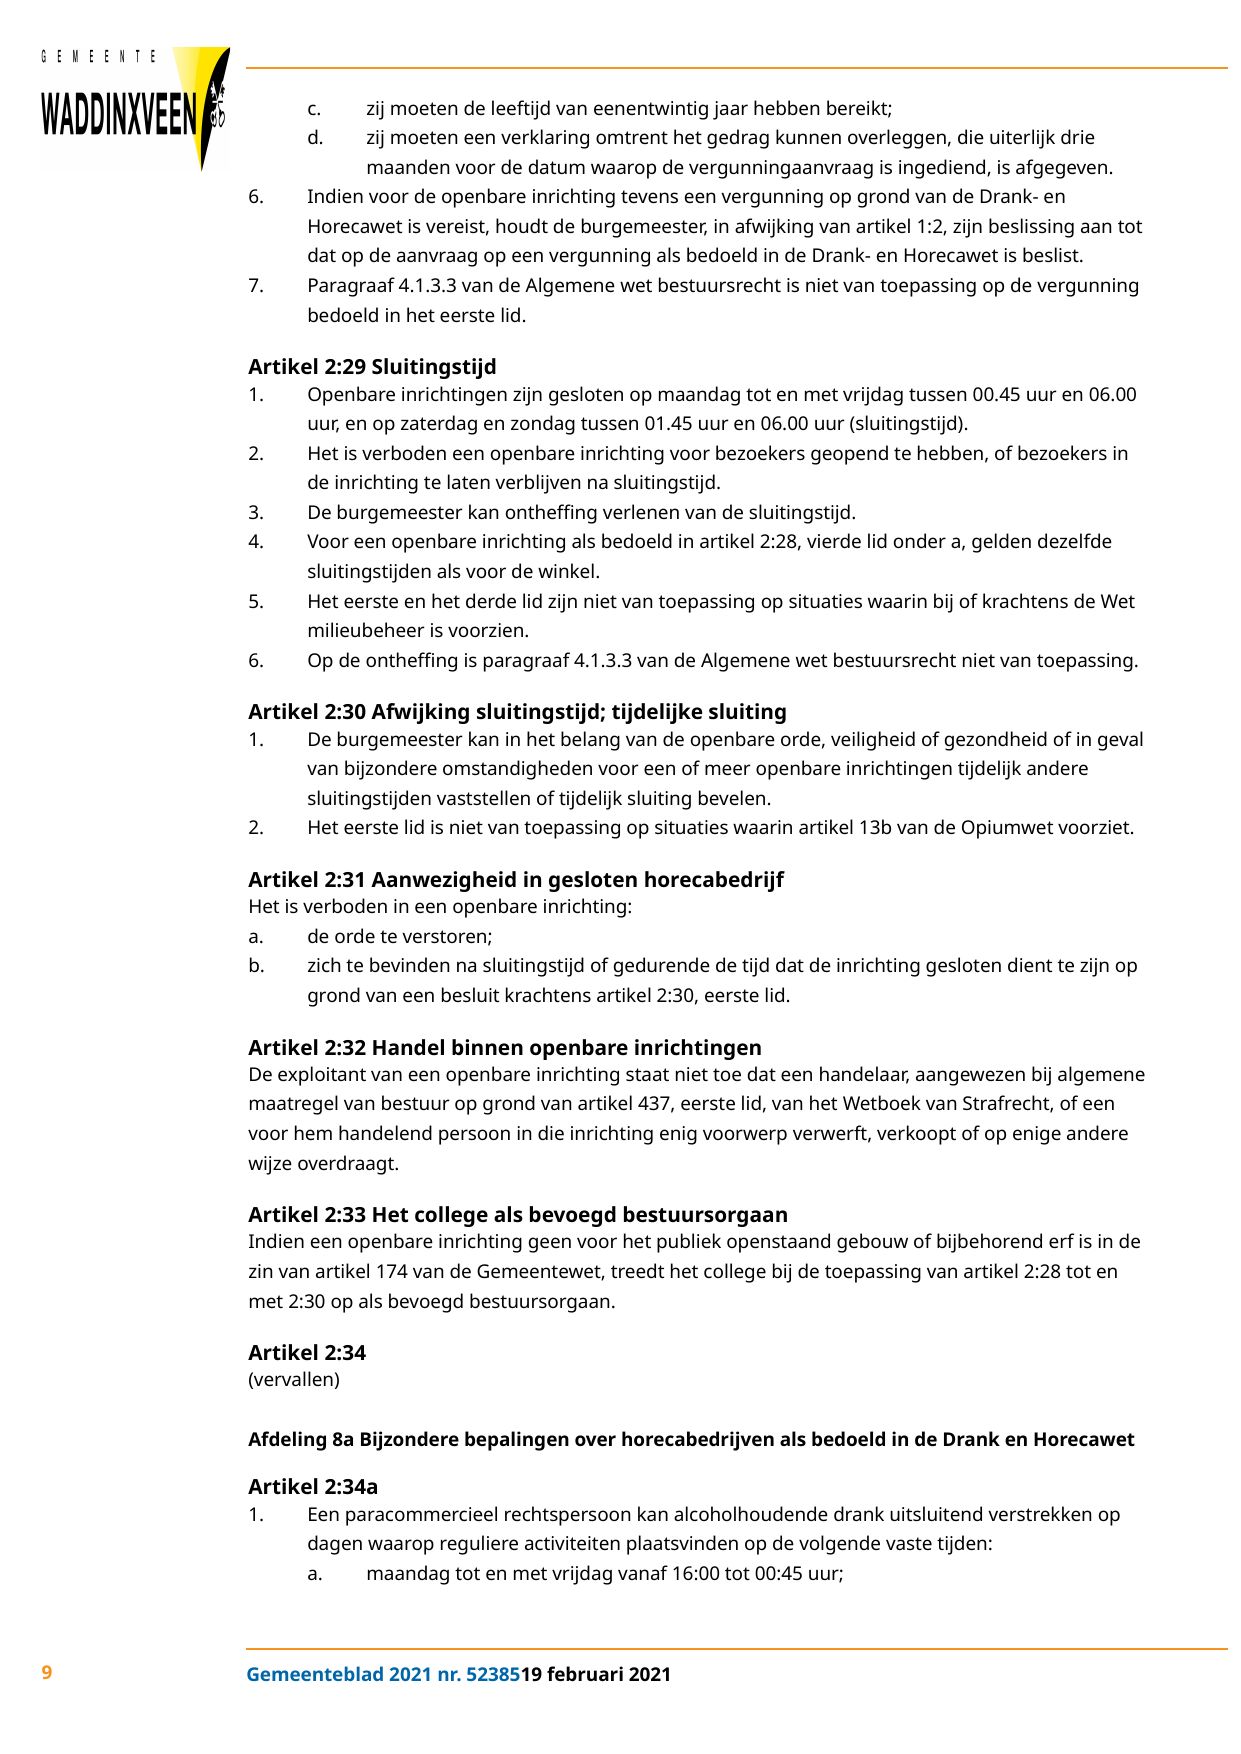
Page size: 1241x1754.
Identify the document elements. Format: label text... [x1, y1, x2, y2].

list Indien voor de openbare inrichting tevens een vergunning op grond van de Drank- en Horecawet is vereist, houdt de burgemeester, in afwijking van artikel 1:2, zijn beslissing aan tot dat op de aanvraag op een vergunning als bedoeld in de Drank- en Horecawet is beslist. [248, 183, 1152, 268]
list Op de ontheffing is paragraaf 4.1.3.3 van de Algemene wet bestuursrecht niet van toepassing. [248, 647, 1152, 673]
list De burgemeester kan ontheffing verlenen van de sluitingstijd. [248, 499, 1152, 525]
list zich te bevinden na sluitingstijd of gedurende de tijd dat de inrichting gesloten dient te zijn op grond van een besluit krachtens artikel 2:30, eerste lid. [248, 953, 1152, 1008]
list de orde te verstoren; [248, 923, 1152, 949]
picture [41, 47, 231, 172]
list maandag tot en met vrijdag vanaf 16:00 tot 00:45 uur; [307, 1560, 1152, 1586]
list Een paracommercieel rechtspersoon kan alcoholhoudende drank uitsluitend verstrekken op dagen waarop reguliere activiteiten plaatsvinden op de volgende vaste tijden: [248, 1501, 1152, 1556]
list Voor een openbare inrichting als bedoeld in artikel 2:28, vierde lid onder a, gelden dezelfde sluitingstijden als voor de winkel. [248, 529, 1152, 584]
list Het eerste en het derde lid zijn niet van toepassing op situaties waarin bij of krachtens de Wet milieubeheer is voorzien. [248, 588, 1152, 643]
list zij moeten de leeftijd van eenentwintig jaar hebben bereikt; [307, 95, 1152, 121]
text Artikel 2:34 [248, 1338, 1152, 1367]
text Artikel 2:32 Handel binnen openbare inrichtingen [248, 1033, 1152, 1061]
list Paragraaf 4.1.3.3 van de Algemene wet bestuursrecht is niet van toepassing op de vergunning bedoeld in het eerste lid. [248, 272, 1152, 328]
text Afdeling 8a Bijzondere bepalingen over horecabedrijven als bedoeld in de Drank en Horecawet [248, 1426, 1152, 1452]
text (vervallen) [248, 1367, 1152, 1392]
list Het eerste lid is niet van toepassing op situaties waarin artikel 13b van de Opiumwet voorziet. [248, 814, 1152, 840]
text Het is verboden in een openbare inrichting: [248, 893, 1152, 919]
list De burgemeester kan in het belang van de openbare orde, veiligheid of gezondheid of in geval van bijzondere omstandigheden voor een of meer openbare inrichtingen tijdelijk andere sluitingstijden vaststellen of tijdelijk sluiting bevelen. [248, 726, 1152, 811]
text Artikel 2:33 Het college als bevoegd bestuursorgaan [248, 1200, 1152, 1229]
text Artikel 2:31 Aanwezigheid in gesloten horecabedrijf [248, 865, 1152, 893]
text Indien een openbare inrichting geen voor het publiek openstaand gebouw of bijbehorend erf is in de zin van artikel 174 van de Gemeentewet, treedt het college bij de toepassing van artikel 2:28 tot en met 2:30 op als bevoegd bestuursorgaan. [248, 1229, 1152, 1313]
list zij moeten een verklaring omtrent het gedrag kunnen overleggen, die uiterlijk drie maanden voor de datum waarop de vergunningaanvraag is ingediend, is afgegeven. [307, 124, 1152, 180]
text De exploitant van een openbare inrichting staat niet toe dat een handelaar, aangewezen bij algemene maatregel van bestuur op grond van artikel 437, eerste lid, van het Wetboek van Strafrecht, of een voor hem handelend persoon in die inrichting enig voorwerp verwerft, verkoopt of op enige andere wijze overdraagt. [248, 1061, 1152, 1176]
list Openbare inrichtingen zijn gesloten op maandag tot en met vrijdag tussen 00.45 uur en 06.00 uur, en op zaterdag en zondag tussen 01.45 uur en 06.00 uur (sluitingstijd). [248, 381, 1152, 436]
text Artikel 2:34a [248, 1472, 1152, 1501]
list Het is verboden een openbare inrichting voor bezoekers geopend te hebben, of bezoekers in de inrichting te laten verblijven na sluitingstijd. [248, 440, 1152, 495]
text Artikel 2:30 Afwijking sluitingstijd; tijdelijke sluiting [248, 697, 1152, 726]
text Artikel 2:29 Sluitingstijd [248, 352, 1152, 381]
